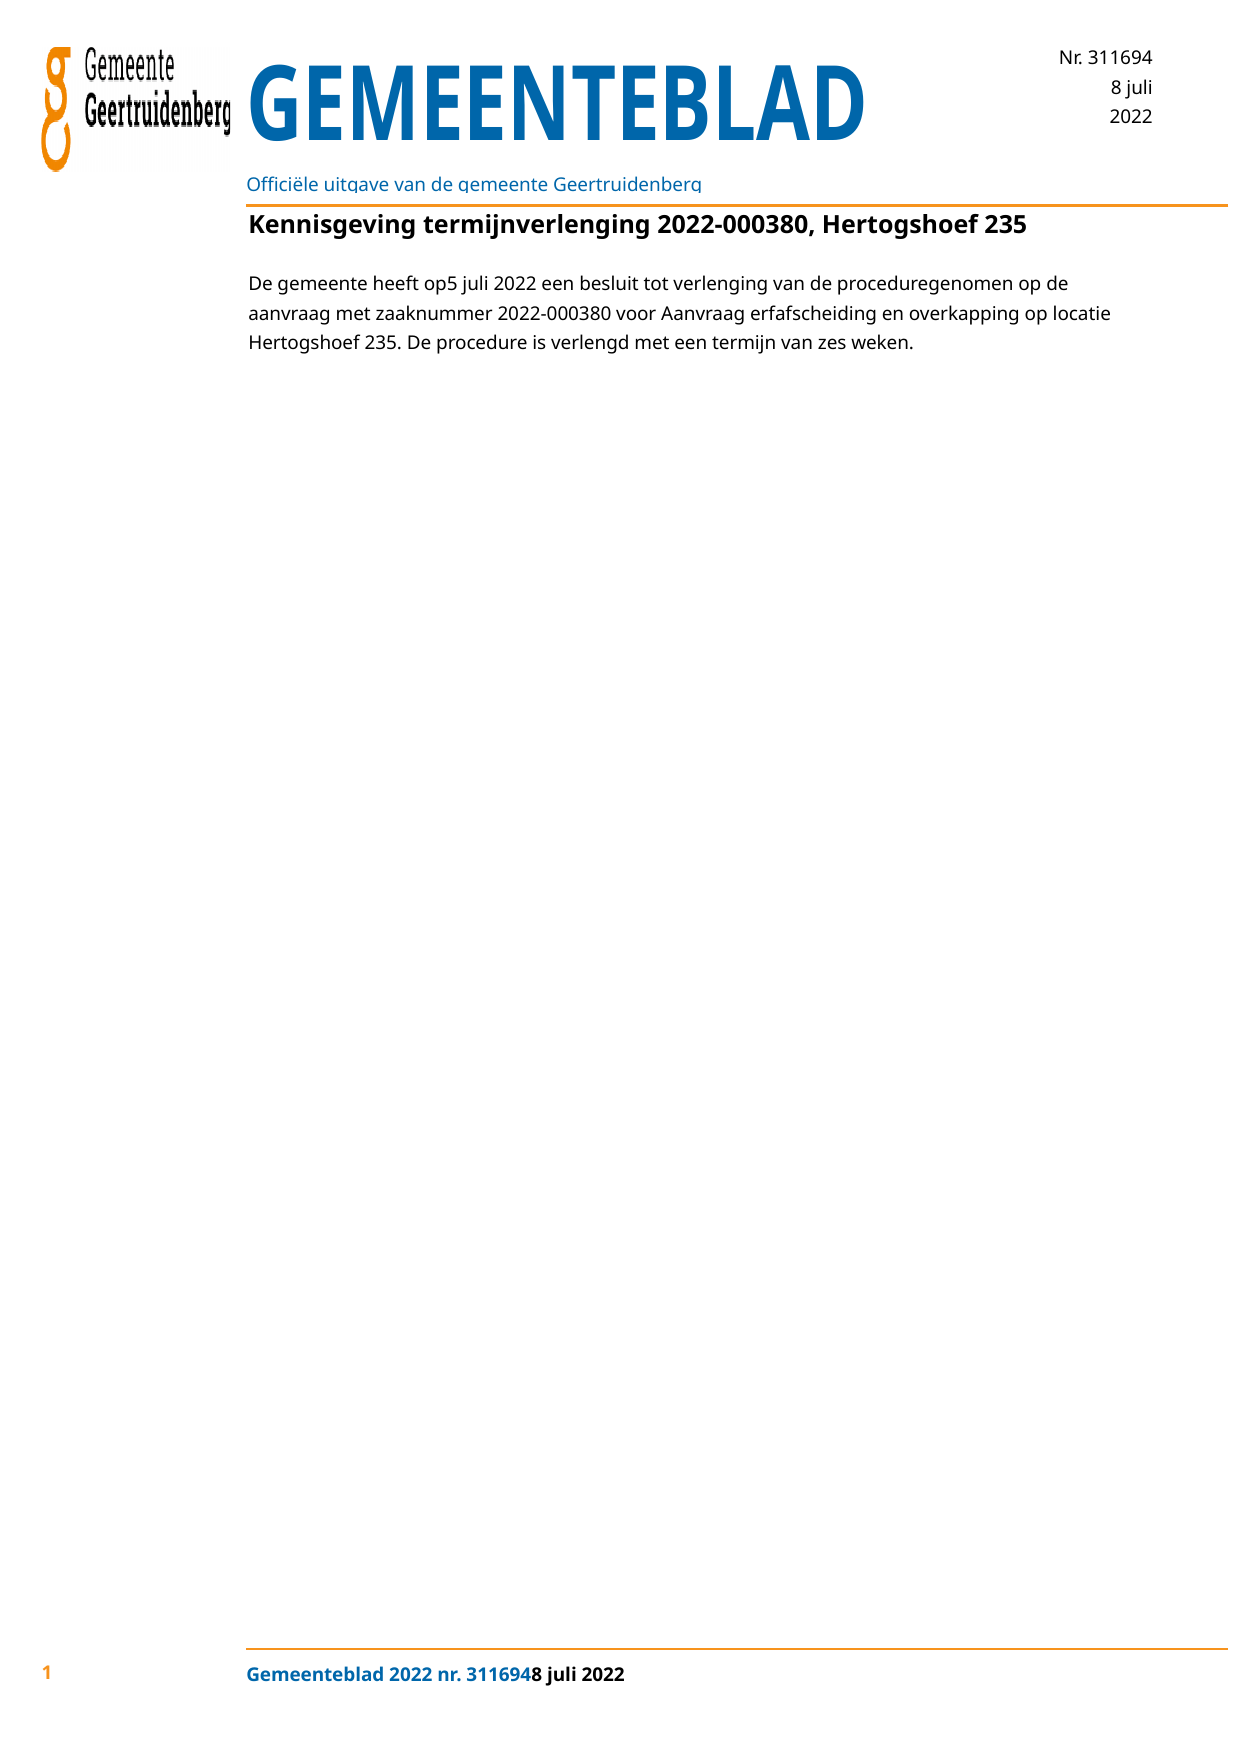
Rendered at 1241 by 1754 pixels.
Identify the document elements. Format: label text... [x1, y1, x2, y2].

text Kennisgeving termijnverlenging 2022-000380, Hertogshoef 235 [248, 207, 1152, 241]
picture [41, 47, 231, 172]
text De gemeente heeft op5 juli 2022 een besluit tot verlenging van de proceduregenomen op de aanvraag met zaaknummer 2022-000380 voor Aanvraag erfafscheiding en overkapping op locatie Hertogshoef 235. De procedure is verlengd met een termijn van zes weken. [248, 270, 1152, 355]
